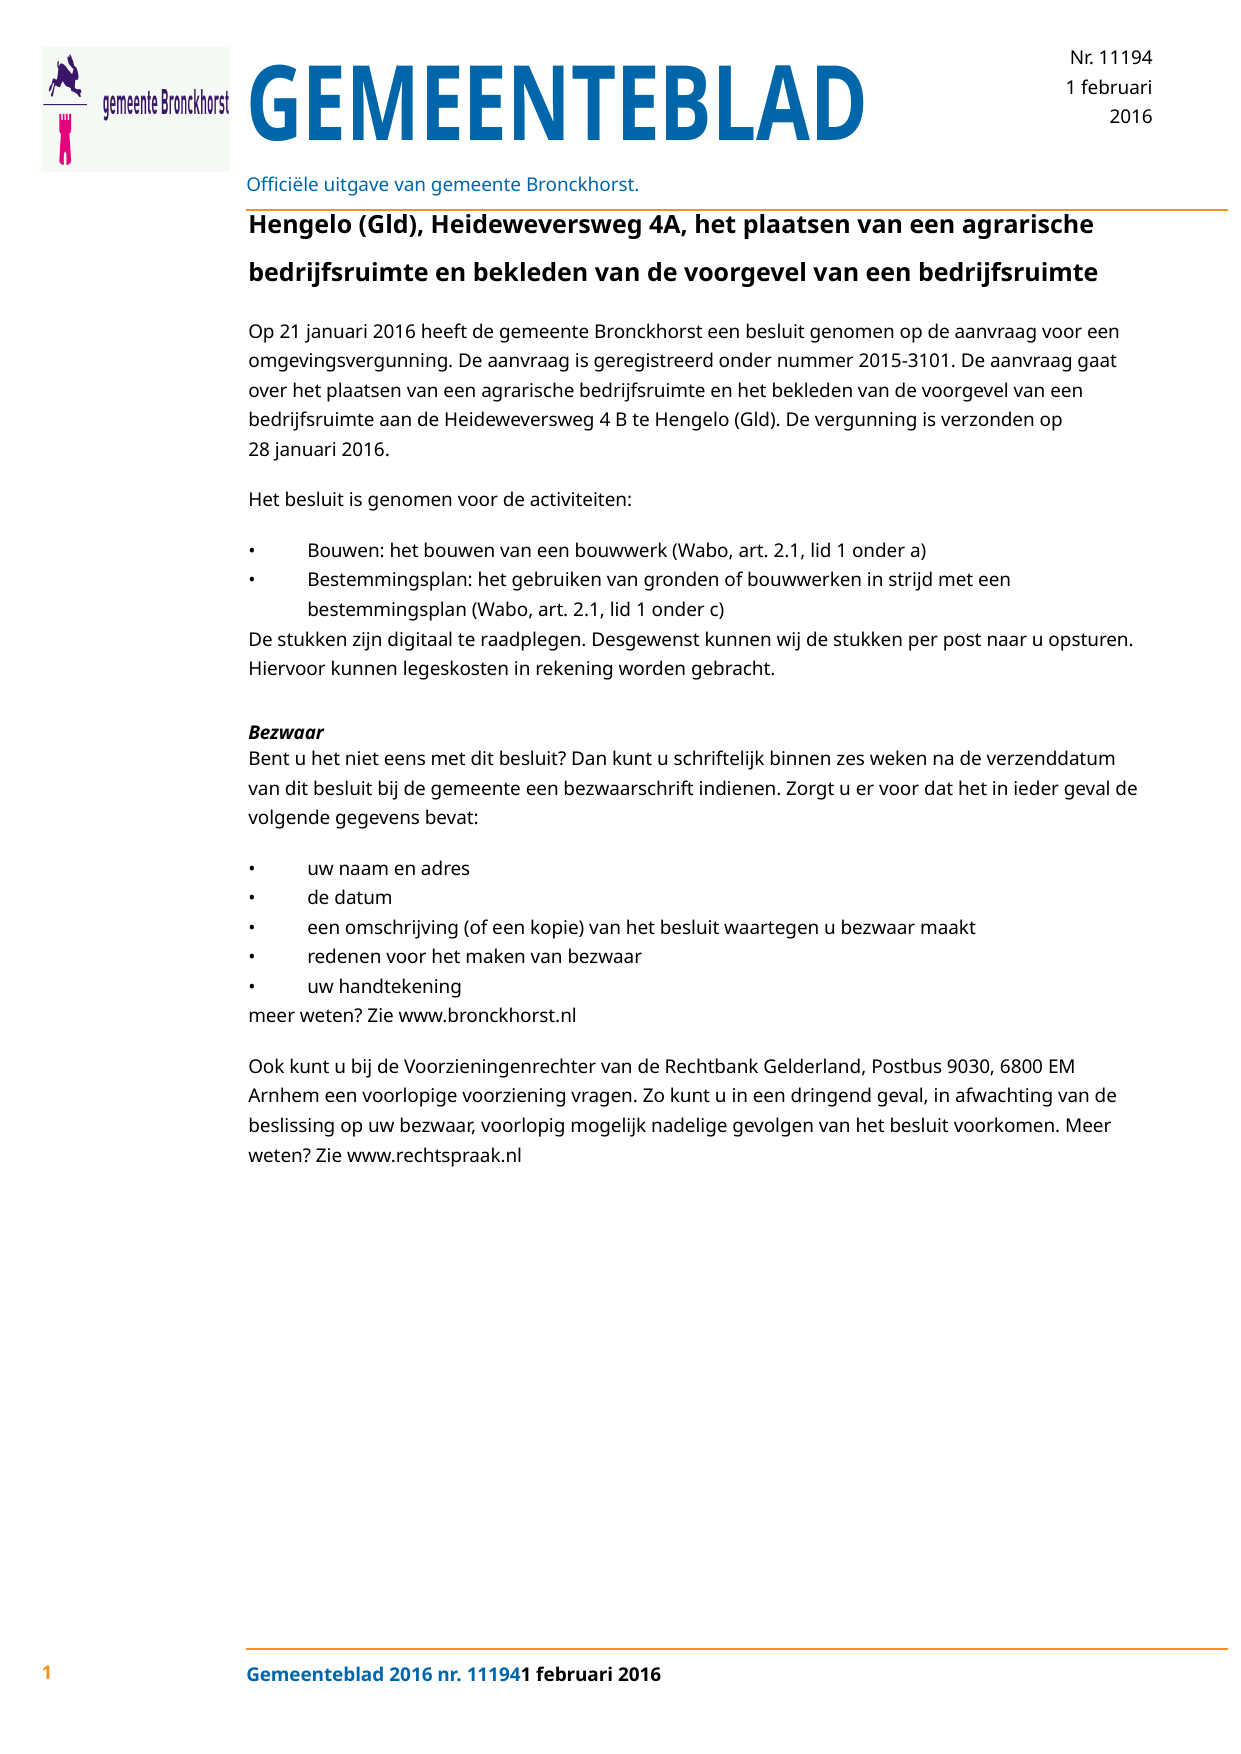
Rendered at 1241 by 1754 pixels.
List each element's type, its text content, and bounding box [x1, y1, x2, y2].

list uw naam en adres [248, 855, 1152, 880]
list een omschrijving (of een kopie) van het besluit waartegen u bezwaar maakt [248, 914, 1152, 939]
list uw handtekening [248, 973, 1152, 999]
picture [41, 47, 231, 172]
list redenen voor het maken van bezwaar [248, 943, 1152, 969]
text meer weten? Zie www.bronckhorst.nl [248, 1003, 1152, 1028]
text Hengelo (Gld), Heideweversweg 4A, het plaatsen van een agrarische bedrijfsruimte en bekleden van de voorgevel van een bedrijfsruimte [248, 211, 1152, 288]
text Bent u het niet eens met dit besluit? Dan kunt u schriftelijk binnen zes weken na de verzenddatum van dit besluit bij de gemeente een bezwaarschrift indienen. Zorgt u er voor dat het in ieder geval de volgende gegevens bevat: [248, 745, 1152, 830]
list Bouwen: het bouwen van een bouwwerk (Wabo, art. 2.1, lid 1 onder a) [248, 537, 1152, 563]
text Op 21 januari 2016 heeft de gemeente Bronckhorst een besluit genomen op de aanvraag voor een omgevingsvergunning. De aanvraag is geregistreerd onder nummer 2015-3101. De aanvraag gaat over het plaatsen van een agrarische bedrijfsruimte en het bekleden van de voorgevel van een bedrijfsruimte aan de Heideweversweg 4 B te Hengelo (Gld). De vergunning is verzonden op 28 januari 2016. [248, 318, 1152, 462]
list Bestemmingsplan: het gebruiken van gronden of bouwwerken in strijd met een bestemmingsplan (Wabo, art. 2.1, lid 1 onder c) [248, 567, 1152, 622]
text Ook kunt u bij de Voorzieningenrechter van de Rechtbank Gelderland, Postbus 9030, 6800 EM Arnhem een voorlopige voorziening vragen. Zo kunt u in een dringend geval, in afwachting van de beslissing op uw bezwaar, voorlopig mogelijk nadelige gevolgen van het besluit voorkomen. Meer weten? Zie www.rechtspraak.nl [248, 1053, 1152, 1167]
text Het besluit is genomen voor de activiteiten: [248, 487, 1152, 512]
text Bezwaar [248, 719, 1152, 745]
list de datum [248, 884, 1152, 910]
text De stukken zijn digitaal te raadplegen. Desgewenst kunnen wij de stukken per post naar u opsturen. Hiervoor kunnen legeskosten in rekening worden gebracht. [248, 626, 1152, 681]
